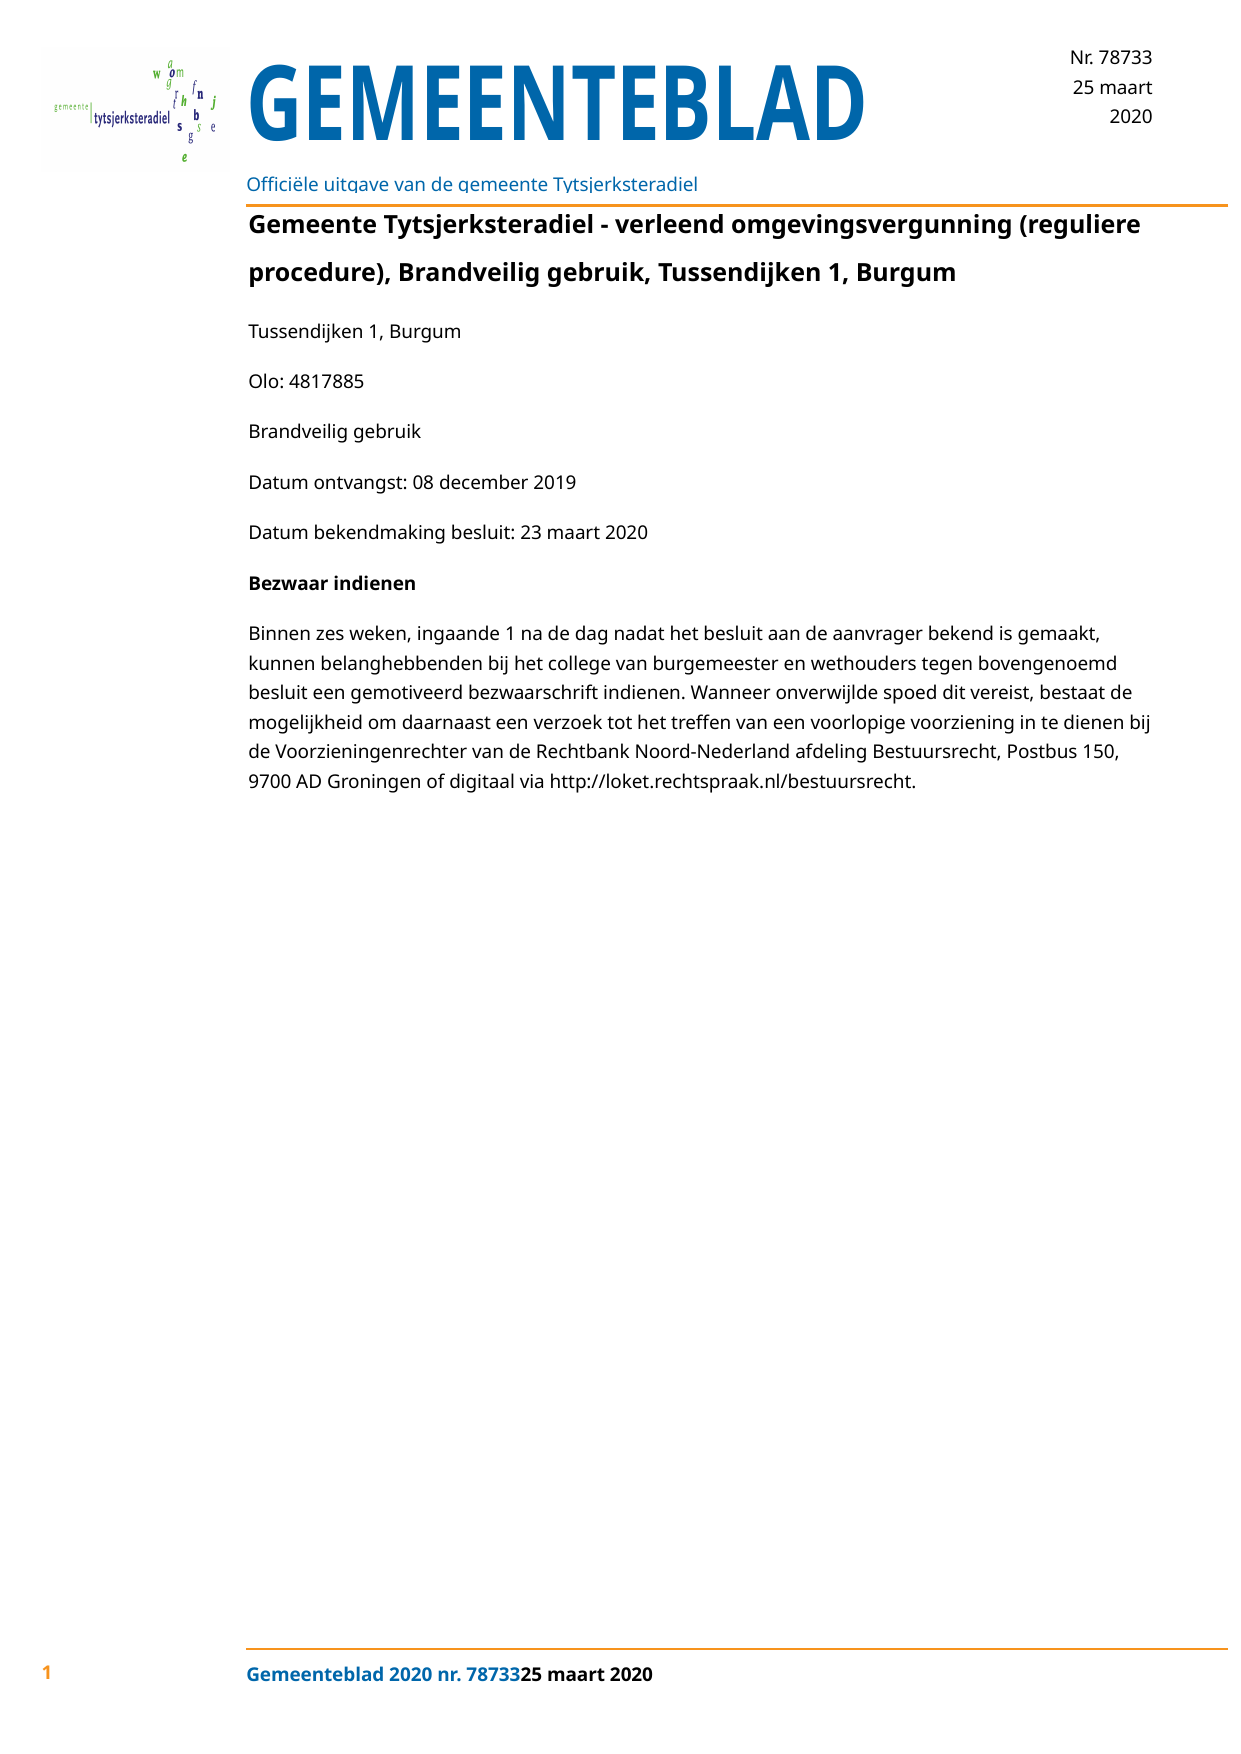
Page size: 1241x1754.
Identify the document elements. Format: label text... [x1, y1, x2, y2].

text Gemeente Tytsjerksteradiel - verleend omgevingsvergunning (reguliere procedure), Brandveilig gebruik, Tussendijken 1, Burgum [248, 207, 1152, 288]
text Tussendijken 1, Burgum [248, 318, 1152, 344]
text Datum bekendmaking besluit: 23 maart 2020 [248, 519, 1152, 545]
text Binnen zes weken, ingaande 1 na de dag nadat het besluit aan de aanvrager bekend is gemaakt, kunnen belanghebbenden bij het college van burgemeester en wethouders tegen bovengenoemd besluit een gemotiveerd bezwaarschrift indienen. Wanneer onverwijlde spoed dit vereist, bestaat de mogelijkheid om daarnaast een verzoek tot het treffen van een voorlopige voorziening in te dienen bij de Voorzieningenrechter van de Rechtbank Noord-Nederland afdeling Bestuursrecht, Postbus 150, 9700 AD Groningen of digitaal via http://loket.rechtspraak.nl/bestuursrecht. [248, 620, 1152, 794]
text Datum ontvangst: 08 december 2019 [248, 469, 1152, 495]
text Bezwaar indienen [248, 570, 1152, 596]
picture [41, 47, 231, 172]
text Olo: 4817885 [248, 368, 1152, 394]
text Brandveilig gebruik [248, 419, 1152, 444]
